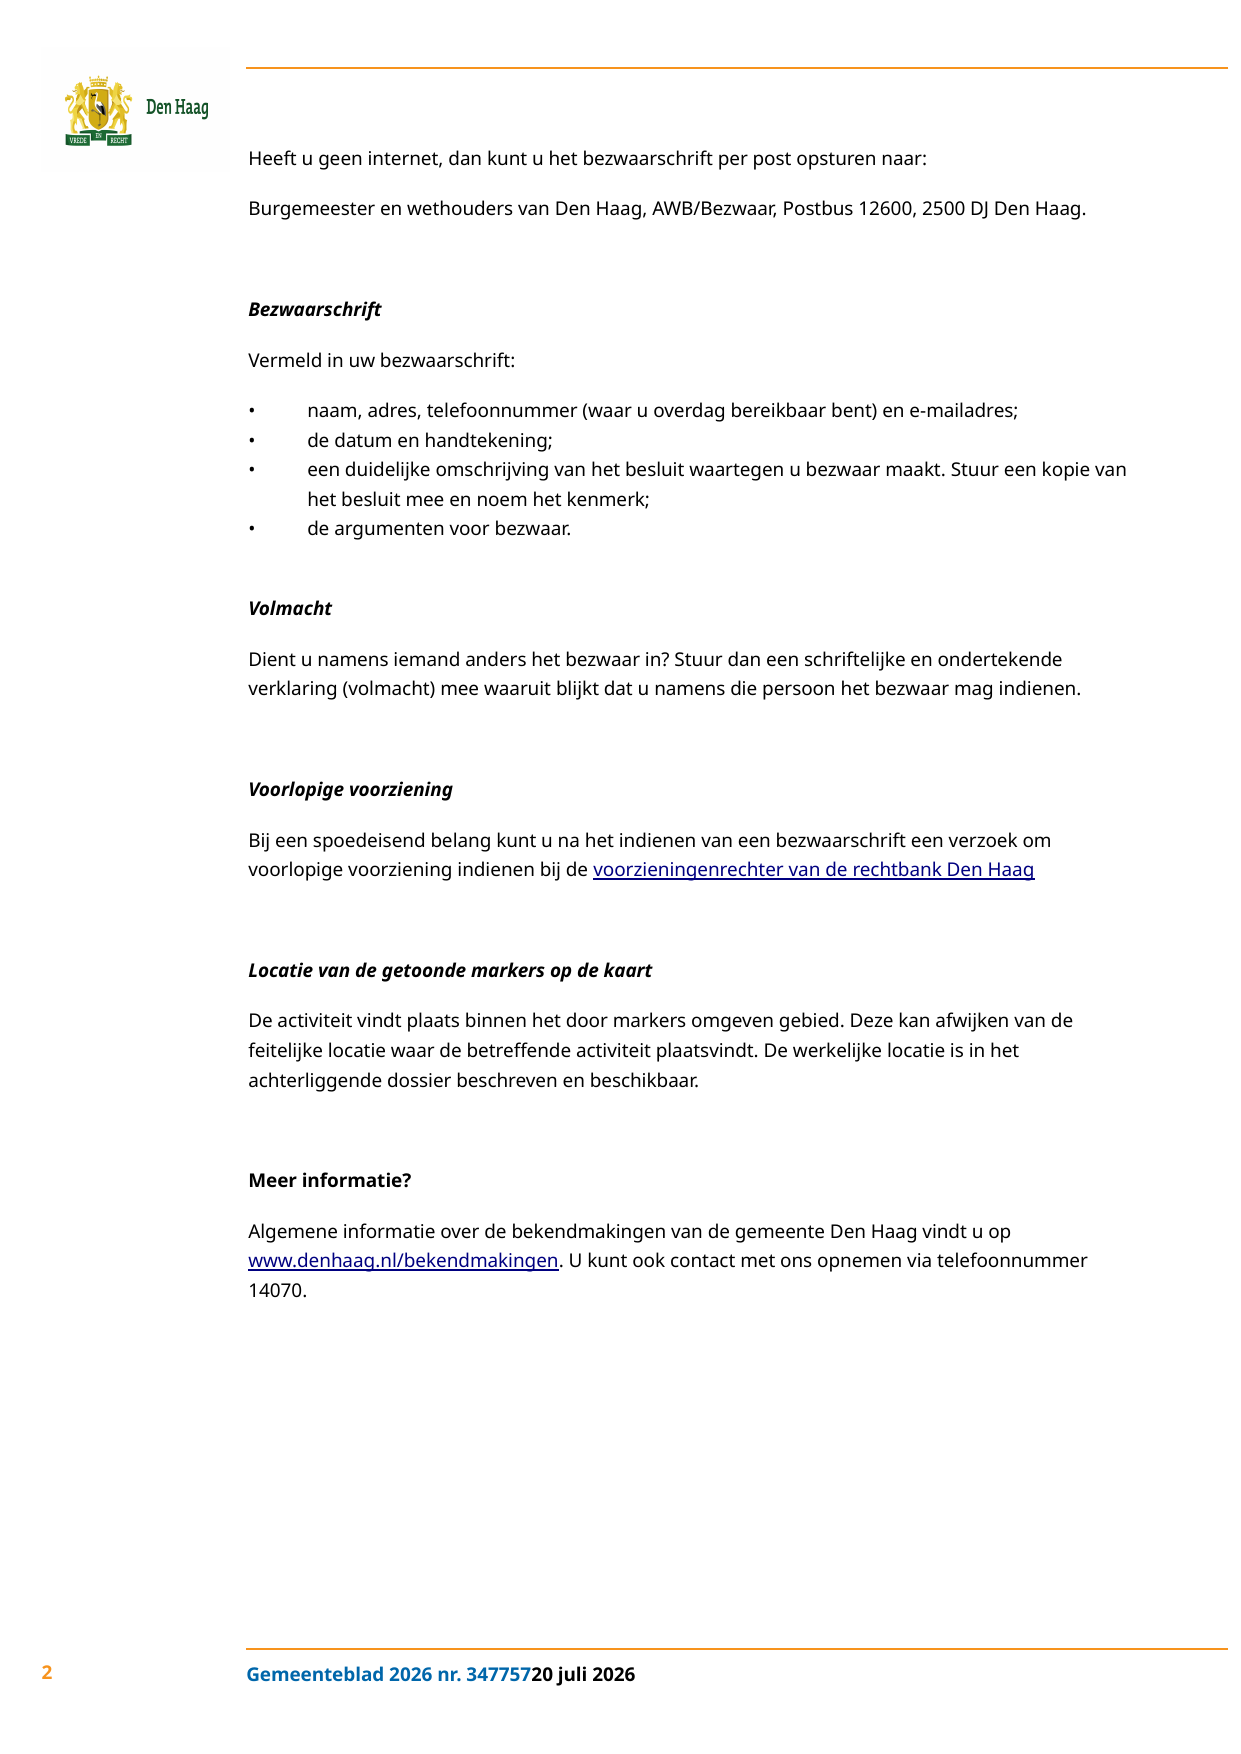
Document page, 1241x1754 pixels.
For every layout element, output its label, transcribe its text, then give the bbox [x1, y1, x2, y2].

text Dient u namens iemand anders het bezwaar in? Stuur dan een schriftelijke en ondertekende verklaring (volmacht) mee waaruit blijkt dat u namens die persoon het bezwaar mag indienen. [248, 646, 1152, 701]
text Voorlopige voorziening [248, 776, 1152, 802]
text Bezwaarschrift [248, 296, 1152, 322]
list naam, adres, telefoonnummer (waar u overdag bereikbaar bent) en e-mailadres; [248, 397, 1152, 423]
text Burgemeester en wethouders van Den Haag, AWB/Bezwaar, Postbus 12600, 2500 DJ Den Haag. [248, 196, 1152, 221]
text Algemene informatie over de bekendmakingen van de gemeente Den Haag vindt u op www.denhaag.nl/bekendmakingen. U kunt ook contact met ons opnemen via telefoonnummer 14070. [248, 1218, 1152, 1303]
list een duidelijke omschrijving van het besluit waartegen u bezwaar maakt. Stuur een kopie van het besluit mee en noem het kenmerk; [248, 456, 1152, 512]
list de datum en handtekening; [248, 427, 1152, 453]
picture [41, 47, 231, 172]
text Meer informatie? [248, 1168, 1152, 1193]
text Heeft u geen internet, dan kunt u het bezwaarschrift per post opsturen naar: [248, 145, 1152, 171]
text De activiteit vindt plaats binnen het door markers omgeven gebied. Deze kan afwijken van de feitelijke locatie waar de betreffende activiteit plaatsvindt. De werkelijke locatie is in het achterliggende dossier beschreven en beschikbaar. [248, 1008, 1152, 1093]
text Bij een spoedeisend belang kunt u na het indienen van een bezwaarschrift een verzoek om voorlopige voorziening indienen bij de voorzieningenrechter van de rechtbank Den Haag [248, 827, 1152, 882]
list de argumenten voor bezwaar. [248, 516, 1152, 541]
text Volmacht [248, 596, 1152, 621]
text Vermeld in uw bezwaarschrift: [248, 347, 1152, 373]
text Locatie van de getoonde markers op de kaart [248, 957, 1152, 983]
